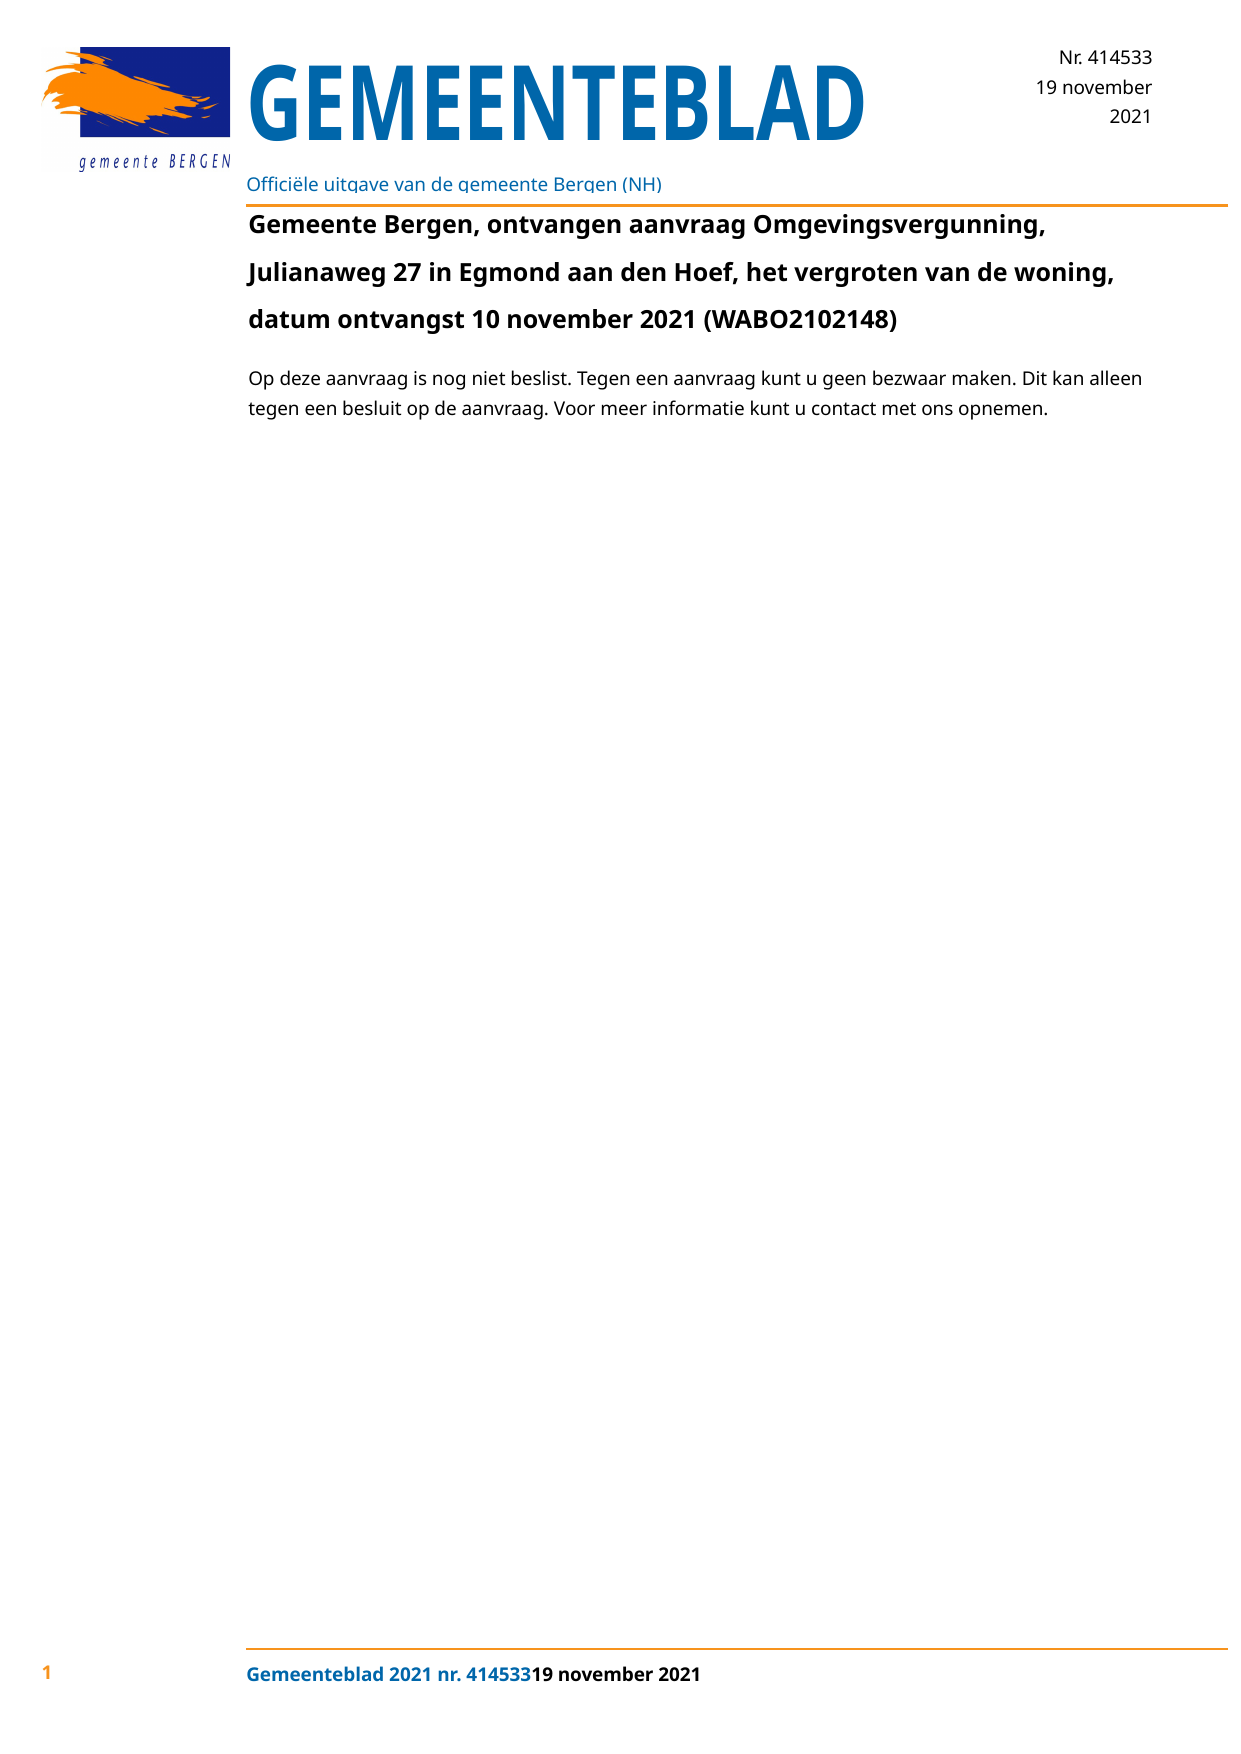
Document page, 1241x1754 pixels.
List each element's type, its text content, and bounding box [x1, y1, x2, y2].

text Gemeente Bergen, ontvangen aanvraag Omgevingsvergunning, Julianaweg 27 in Egmond aan den Hoef, het vergroten van de woning, datum ontvangst 10 november 2021 (WABO2102148) [248, 207, 1152, 336]
text Op deze aanvraag is nog niet beslist. Tegen een aanvraag kunt u geen bezwaar maken. Dit kan alleen tegen een besluit op de aanvraag. Voor meer informatie kunt u contact met ons opnemen. [248, 366, 1152, 421]
picture [41, 47, 231, 172]
